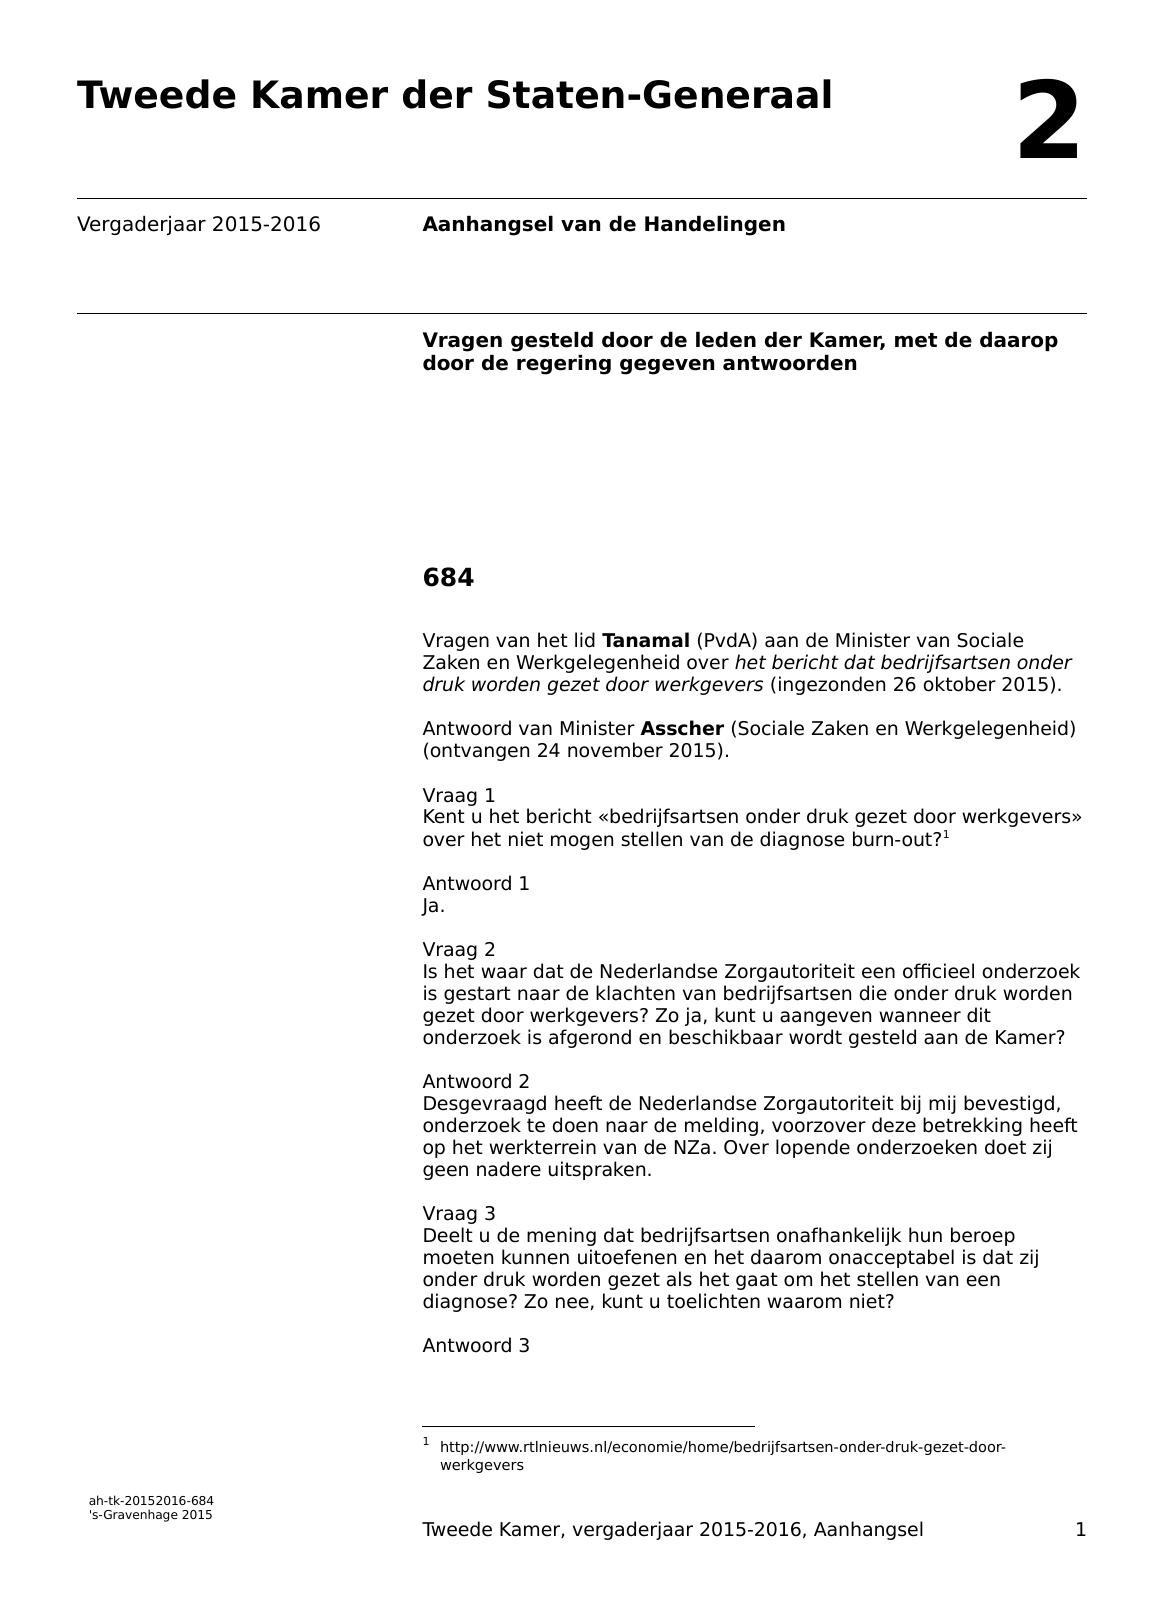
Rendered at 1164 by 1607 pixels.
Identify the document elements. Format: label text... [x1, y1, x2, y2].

text 684 [422, 563, 1087, 592]
text Deelt u de mening dat bedrijfsartsen onafhankelijk hun beroep moeten kunnen uitoefenen en het daarom onacceptabel is dat zij onder druk worden gezet als het gaat om het stellen van een diagnose? Zo nee, kunt u toelichten waarom niet? [422, 1225, 1087, 1313]
text Ja. [422, 894, 1087, 917]
text 's-Gravenhage 2015 [88, 1508, 323, 1522]
text http://www.rtlnieuws.nl/economie/home/bedrijfsartsen-onder-druk-gezet-door-werkgevers [422, 1435, 1087, 1474]
text Antwoord 1 [422, 873, 1087, 894]
table_cell Aanhangsel van de Handelingen [422, 199, 1087, 313]
text Desgevraagd heeft de Nederlandse Zorgautoriteit bij mij bevestigd, onderzoek te doen naar de melding, voorzover deze betrekking heeft op het werkterrein van de NZa. Over lopende onderzoeken doet zij geen nadere uitspraken. [422, 1093, 1087, 1181]
text Vraag 3 [422, 1203, 1087, 1225]
table_header Tweede Kamer der Staten-Generaal [77, 59, 886, 198]
table_cell Vragen gesteld door de leden der Kamer, met de daarop door de regering gegeven antwoorden [422, 314, 1087, 375]
table_header 2 [886, 59, 1087, 198]
table_cell Vergaderjaar 2015-2016 [77, 199, 422, 313]
text ah-tk-20152016-684 [88, 1494, 323, 1508]
text Kent u het bericht «bedrijfsartsen onder druk gezet door werkgevers» over het niet mogen stellen van de diagnose burn-out? [422, 806, 1087, 850]
text Antwoord 2 [422, 1071, 1087, 1093]
text Vragen van het lid Tanamal (PvdA) aan de Minister van Sociale Zaken en Werkgelegenheid over het bericht dat bedrijfsartsen onder druk worden gezet door werkgevers (ingezonden 26 oktober 2015). [422, 630, 1087, 696]
text Antwoord 3 [422, 1335, 1087, 1357]
text Antwoord van Minister Asscher (Sociale Zaken en Werkgelegenheid) (ontvangen 24 november 2015). [422, 718, 1087, 762]
text Vraag 2 [422, 939, 1087, 961]
text Vraag 1 [422, 784, 1087, 806]
table_cell [77, 314, 422, 375]
text Is het waar dat de Nederlandse Zorgautoriteit een officieel onderzoek is gestart naar de klachten van bedrijfsartsen die onder druk worden gezet door werkgevers? Zo ja, kunt u aangeven wanneer dit onderzoek is afgerond en beschikbaar wordt gesteld aan de Kamer? [422, 961, 1087, 1049]
